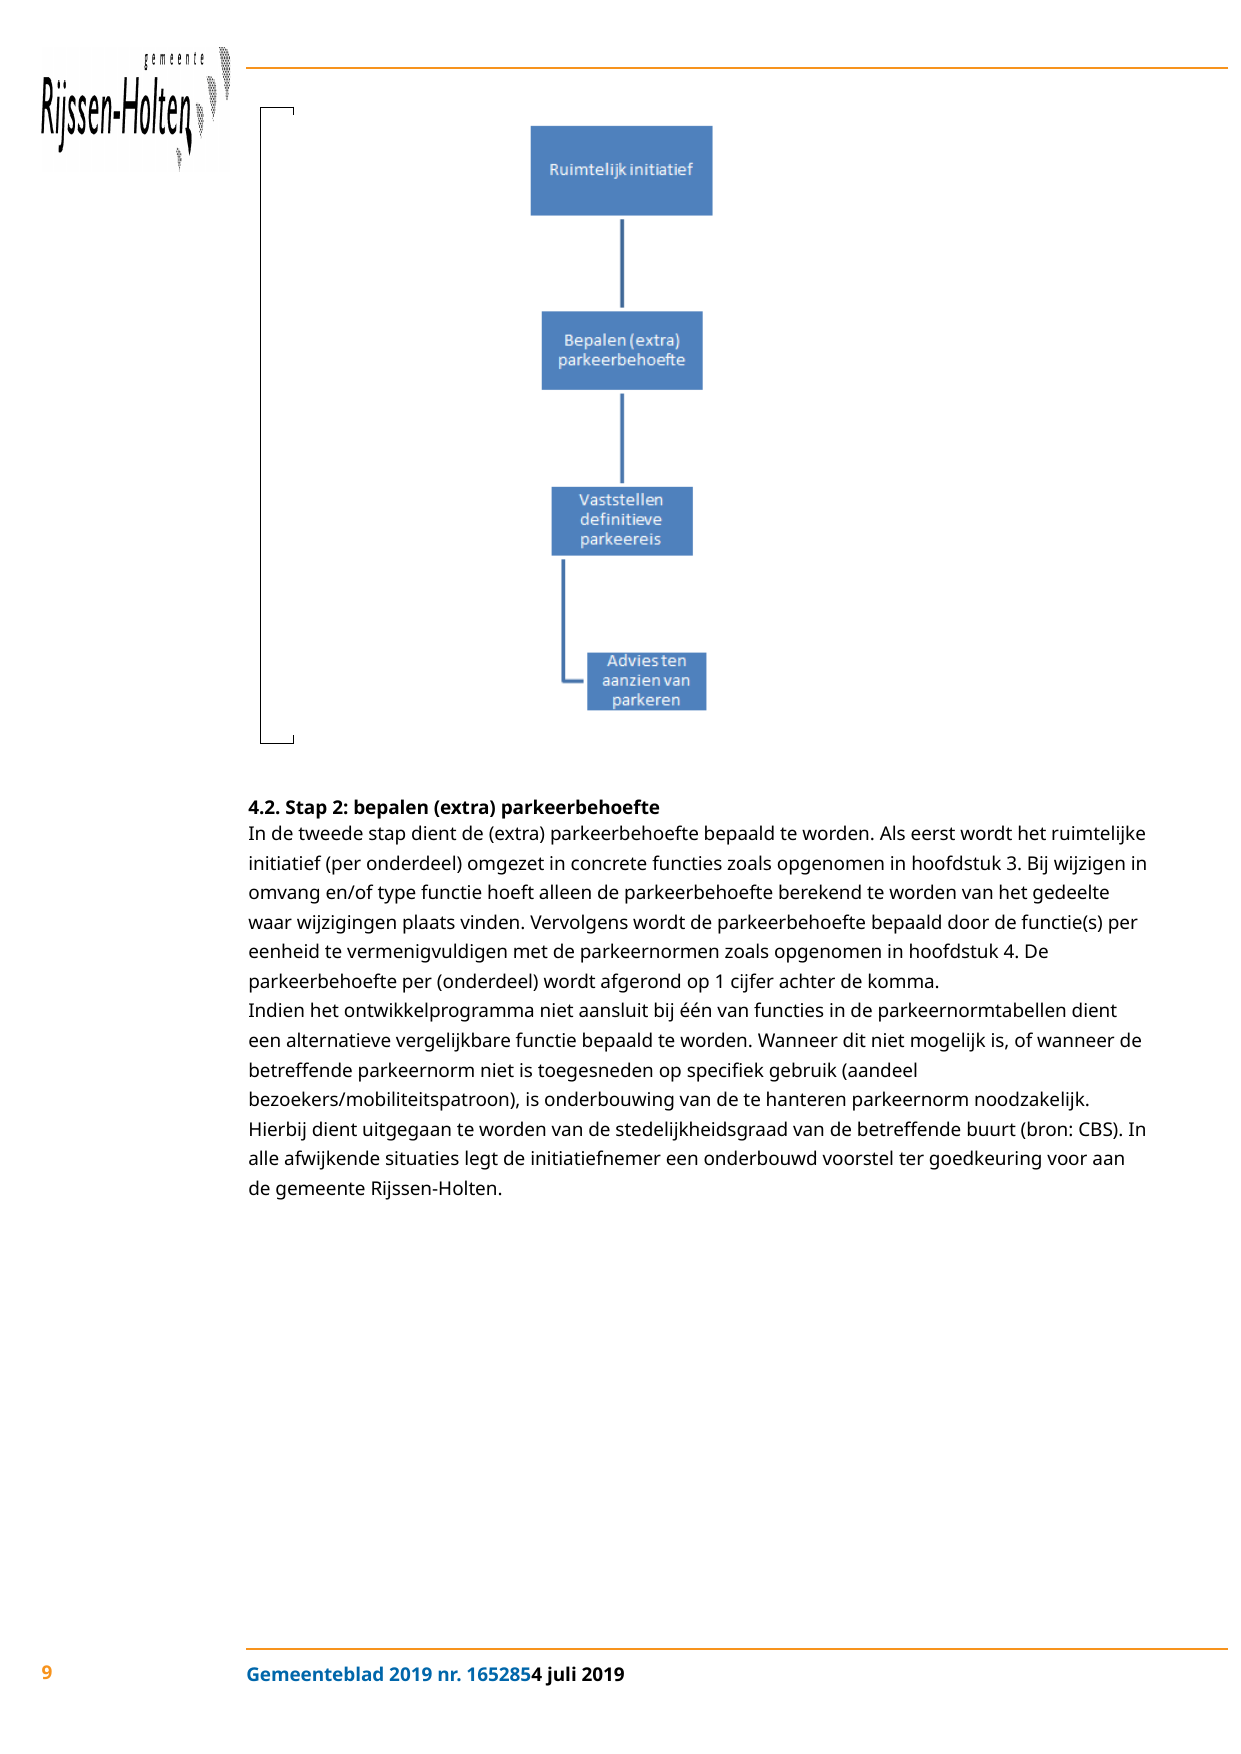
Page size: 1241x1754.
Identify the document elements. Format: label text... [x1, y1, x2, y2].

picture [41, 47, 231, 172]
text 4.2. Stap 2: bepalen (extra) parkeerbehoefte [248, 794, 1152, 820]
text In de tweede stap dient de (extra) parkeerbehoefte bepaald te worden. Als eerst wordt het ruimtelijke initiatief (per onderdeel) omgezet in concrete functies zoals opgenomen in hoofdstuk 3. Bij wijzigen in omvang en/of type functie hoeft alleen de parkeerbehoefte berekend te worden van het gedeelte waar wijzigingen plaats vinden. Vervolgens wordt de parkeerbehoefte bepaald door de functie(s) per eenheid te vermenigvuldigen met de parkeernormen zoals opgenomen in hoofdstuk 4. De parkeerbehoefte per (onderdeel) wordt afgerond op 1 cijfer achter de komma. [248, 820, 1152, 994]
text Indien het ontwikkelprogramma niet aansluit bij één van functies in de parkeernormtabellen dient een alternatieve vergelijkbare functie bepaald te worden. Wanneer dit niet mogelijk is, of wanneer de betreffende parkeernorm niet is toegesneden op specifiek gebruik (aandeel bezoekers/mobiliteitspatroon), is onderbouwing van de te hanteren parkeernorm noodzakelijk. Hierbij dient uitgegaan te worden van de stedelijkheidsgraad van de betreffende buurt (bron: CBS). In alle afwijkende situaties legt de initiatiefnemer een onderbouwd voorstel ter goedkeuring voor aan de gemeente Rijssen-Holten. [248, 998, 1152, 1201]
picture [268, 115, 978, 735]
